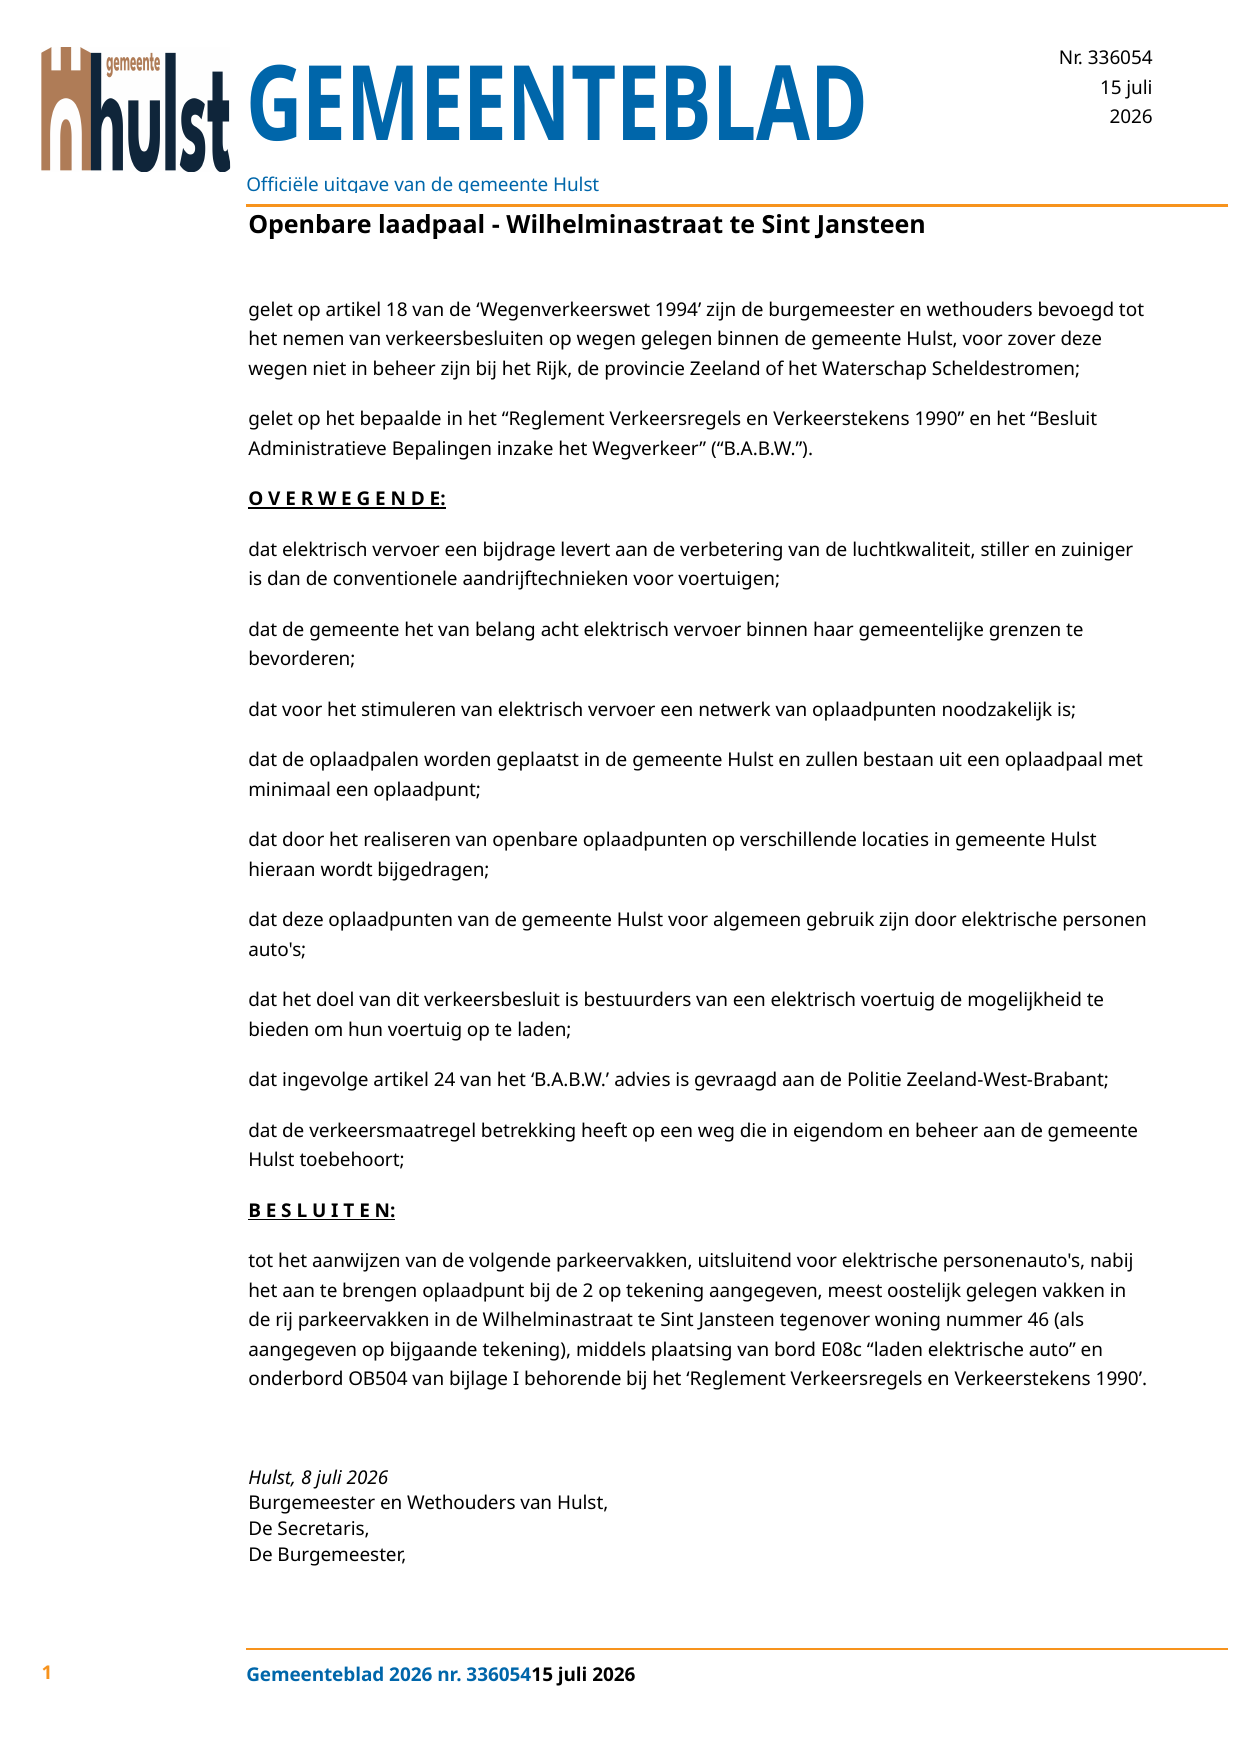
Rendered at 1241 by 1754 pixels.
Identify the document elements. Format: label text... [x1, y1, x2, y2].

text tot het aanwijzen van de volgende parkeervakken, uitsluitend voor elektrische personenauto's, nabij het aan te brengen oplaadpunt bij de 2 op tekening aangegeven, meest oostelijk gelegen vakken in de rij parkeervakken in de Wilhelminastraat te Sint Jansteen tegenover woning nummer 46 (als aangegeven op bijgaande tekening), middels plaatsing van bord E08c “laden elektrische auto” en onderbord OB504 van bijlage I behorende bij het ‘Reglement Verkeersregels en Verkeerstekens 1990’. [248, 1247, 1152, 1391]
text B E S L U I T E N: [248, 1197, 1152, 1223]
text dat door het realiseren van openbare oplaadpunten op verschillende locaties in gemeente Hulst hieraan wordt bijgedragen; [248, 826, 1152, 882]
text Openbare laadpaal - Wilhelminastraat te Sint Jansteen [248, 207, 1152, 241]
text gelet op het bepaalde in het “Reglement Verkeersregels en Verkeerstekens 1990” en het “Besluit Administratieve Bepalingen inzake het Wegverkeer” (“B.A.B.W.”). [248, 406, 1152, 461]
text dat het doel van dit verkeersbesluit is bestuurders van een elektrisch voertuig de mogelijkheid te bieden om hun voertuig op te laden; [248, 986, 1152, 1042]
text dat de verkeersmaatregel betrekking heeft op een weg die in eigendom en beheer aan de gemeente Hulst toebehoort; [248, 1117, 1152, 1172]
text De Burgemeester, [248, 1541, 1152, 1567]
text dat voor het stimuleren van elektrisch vervoer een netwerk van oplaadpunten noodzakelijk is; [248, 696, 1152, 722]
picture [41, 47, 231, 172]
text Hulst, 8 juli 2026 [248, 1464, 1152, 1489]
text dat deze oplaadpunten van de gemeente Hulst voor algemeen gebruik zijn door elektrische personen auto's; [248, 906, 1152, 962]
text dat de gemeente het van belang acht elektrisch vervoer binnen haar gemeentelijke grenzen te bevorderen; [248, 616, 1152, 671]
text dat elektrisch vervoer een bijdrage levert aan de verbetering van de luchtkwaliteit, stiller en zuiniger is dan de conventionele aandrijftechnieken voor voertuigen; [248, 536, 1152, 591]
text O V E R W E G E N D E: [248, 486, 1152, 511]
text De Secretaris, [248, 1515, 1152, 1541]
text Burgemeester en Wethouders van Hulst, [248, 1489, 1152, 1515]
text gelet op artikel 18 van de ‘Wegenverkeerswet 1994’ zijn de burgemeester en wethouders bevoegd tot het nemen van verkeersbesluiten op wegen gelegen binnen de gemeente Hulst, voor zover deze wegen niet in beheer zijn bij het Rijk, de provincie Zeeland of het Waterschap Scheldestromen; [248, 296, 1152, 381]
text dat de oplaadpalen worden geplaatst in de gemeente Hulst en zullen bestaan uit een oplaadpaal met minimaal een oplaadpunt; [248, 746, 1152, 802]
text dat ingevolge artikel 24 van het ‘B.A.B.W.’ advies is gevraagd aan de Politie Zeeland-West-Brabant; [248, 1066, 1152, 1092]
